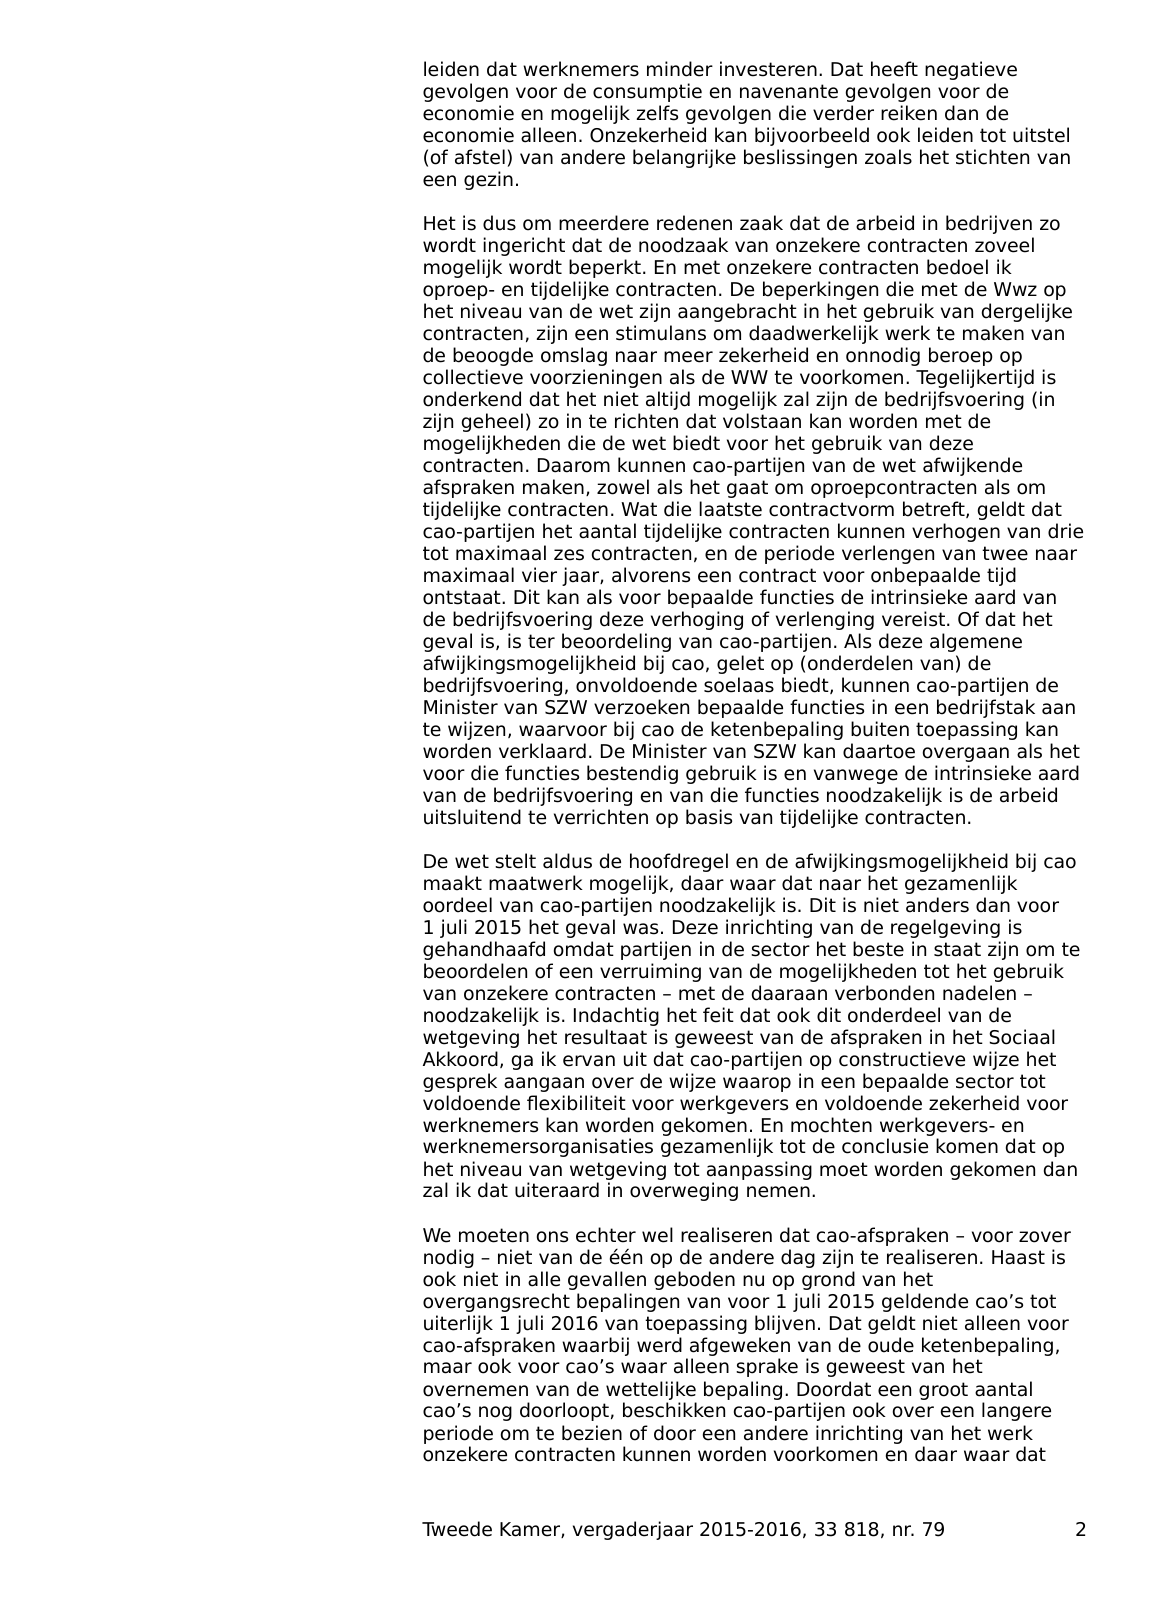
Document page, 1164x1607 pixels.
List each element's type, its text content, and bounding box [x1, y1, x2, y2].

text We moeten ons echter wel realiseren dat cao-afspraken – voor zover nodig – niet van de één op de andere dag zijn te realiseren. Haast is ook niet in alle gevallen geboden nu op grond van het overgangsrecht bepalingen van voor 1 juli 2015 geldende cao’s tot uiterlijk 1 juli 2016 van toepassing blijven. Dat geldt niet alleen voor cao-afspraken waarbij werd afgeweken van de oude ketenbepaling, maar ook voor cao’s waar alleen sprake is geweest van het overnemen van de wettelijke bepaling. Doordat een groot aantal cao’s nog doorloopt, beschikken cao-partijen ook over een langere periode om te bezien of door een andere inrichting van het werk onzekere contracten kunnen worden voorkomen en daar waar dat [422, 1224, 1087, 1466]
text De wet stelt aldus de hoofdregel en de afwijkingsmogelijkheid bij cao maakt maatwerk mogelijk, daar waar dat naar het gezamenlijk oordeel van cao-partijen noodzakelijk is. Dit is niet anders dan voor 1 juli 2015 het geval was. Deze inrichting van de regelgeving is gehandhaafd omdat partijen in de sector het beste in staat zijn om te beoordelen of een verruiming van de mogelijkheden tot het gebruik van onzekere contracten – met de daaraan verbonden nadelen – noodzakelijk is. Indachtig het feit dat ook dit onderdeel van de wetgeving het resultaat is geweest van de afspraken in het Sociaal Akkoord, ga ik ervan uit dat cao-partijen op constructieve wijze het gesprek aangaan over de wijze waarop in een bepaalde sector tot voldoende flexibiliteit voor werkgevers en voldoende zekerheid voor werknemers kan worden gekomen. En mochten werkgevers- en werknemersorganisaties gezamenlijk tot de conclusie komen dat op het niveau van wetgeving tot aanpassing moet worden gekomen dan zal ik dat uiteraard in overweging nemen. [422, 851, 1087, 1202]
text Het is dus om meerdere redenen zaak dat de arbeid in bedrijven zo wordt ingericht dat de noodzaak van onzekere contracten zoveel mogelijk wordt beperkt. En met onzekere contracten bedoel ik oproep- en tijdelijke contracten. De beperkingen die met de Wwz op het niveau van de wet zijn aangebracht in het gebruik van dergelijke contracten, zijn een stimulans om daadwerkelijk werk te maken van de beoogde omslag naar meer zekerheid en onnodig beroep op collectieve voorzieningen als de WW te voorkomen. Tegelijkertijd is onderkend dat het niet altijd mogelijk zal zijn de bedrijfsvoering (in zijn geheel) zo in te richten dat volstaan kan worden met de mogelijkheden die de wet biedt voor het gebruik van deze contracten. Daarom kunnen cao-partijen van de wet afwijkende afspraken maken, zowel als het gaat om oproepcontracten als om tijdelijke contracten. Wat die laatste contractvorm betreft, geldt dat cao-partijen het aantal tijdelijke contracten kunnen verhogen van drie tot maximaal zes contracten, en de periode verlengen van twee naar maximaal vier jaar, alvorens een contract voor onbepaalde tijd ontstaat. Dit kan als voor bepaalde functies de intrinsieke aard van de bedrijfsvoering deze verhoging of verlenging vereist. Of dat het geval is, is ter beoordeling van cao-partijen. Als deze algemene afwijkingsmogelijkheid bij cao, gelet op (onderdelen van) de bedrijfsvoering, onvoldoende soelaas biedt, kunnen cao-partijen de Minister van SZW verzoeken bepaalde functies in een bedrijfstak aan te wijzen, waarvoor bij cao de ketenbepaling buiten toepassing kan worden verklaard. De Minister van SZW kan daartoe overgaan als het voor die functies bestendig gebruik is en vanwege de intrinsieke aard van de bedrijfsvoering en van die functies noodzakelijk is de arbeid uitsluitend te verrichten op basis van tijdelijke contracten. [422, 213, 1087, 828]
text leiden dat werknemers minder investeren. Dat heeft negatieve gevolgen voor de consumptie en navenante gevolgen voor de economie en mogelijk zelfs gevolgen die verder reiken dan de economie alleen. Onzekerheid kan bijvoorbeeld ook leiden tot uitstel (of afstel) van andere belangrijke beslissingen zoals het stichten van een gezin. [422, 59, 1087, 191]
